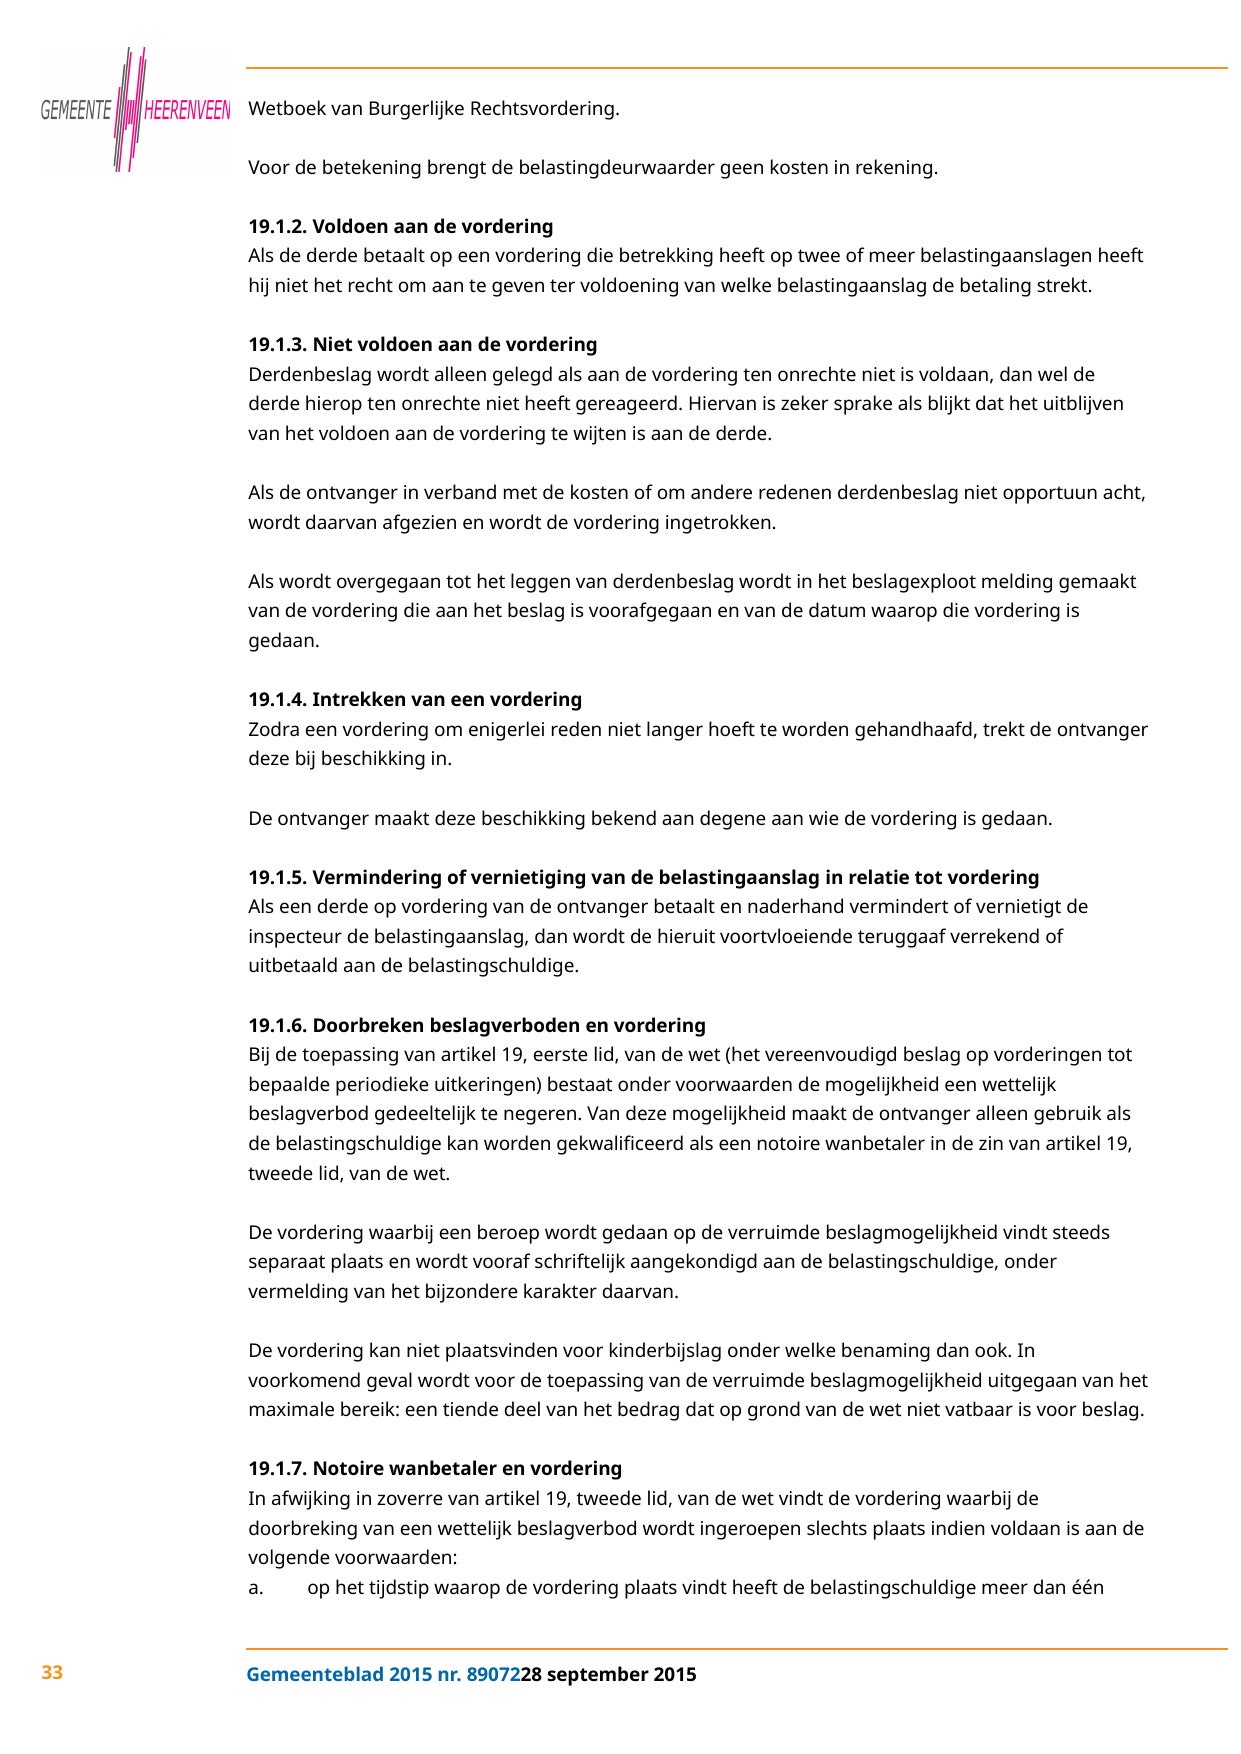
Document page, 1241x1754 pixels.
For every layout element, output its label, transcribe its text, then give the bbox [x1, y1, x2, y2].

text 19.1.5. Vermindering of vernietiging van de belastingaanslag in relatie tot vordering [248, 864, 1152, 890]
text Als de derde betaalt op een vordering die betrekking heeft op twee of meer belastingaanslagen heeft hij niet het recht om aan te geven ter voldoening van welke belastingaanslag de betaling strekt. [248, 243, 1152, 298]
text Voor de betekening brengt de belastingdeurwaarder geen kosten in rekening. [248, 154, 1152, 180]
text Derdenbeslag wordt alleen gelegd als aan de vordering ten onrechte niet is voldaan, dan wel de derde hierop ten onrechte niet heeft gereageerd. Hiervan is zeker sprake als blijkt dat het uitblijven van het voldoen aan de vordering te wijten is aan de derde. [248, 361, 1152, 446]
text 19.1.2. Voldoen aan de vordering [248, 213, 1152, 239]
text 19.1.6. Doorbreken beslagverboden en vordering [248, 1012, 1152, 1038]
list op het tijdstip waarop de vordering plaats vindt heeft de belastingschuldige meer dan één [248, 1574, 1152, 1600]
text Zodra een vordering om enigerlei reden niet langer hoeft te worden gehandhaafd, trekt de ontvanger deze bij beschikking in. [248, 716, 1152, 771]
text De ontvanger maakt deze beschikking bekend aan degene aan wie de vordering is gedaan. [248, 805, 1152, 831]
text Als wordt overgegaan tot het leggen van derdenbeslag wordt in het beslagexploot melding gemaakt van de vordering die aan het beslag is voorafgegaan en van de datum waarop die vordering is gedaan. [248, 568, 1152, 653]
text Wetboek van Burgerlijke Rechtsvordering. [248, 95, 1152, 121]
text In afwijking in zoverre van artikel 19, tweede lid, van de wet vindt de vordering waarbij de doorbreking van een wettelijk beslagverbod wordt ingeroepen slechts plaats indien voldaan is aan de volgende voorwaarden: [248, 1485, 1152, 1570]
text 19.1.4. Intrekken van een vordering [248, 686, 1152, 712]
text De vordering waarbij een beroep wordt gedaan op de verruimde beslagmogelijkheid vindt steeds separaat plaats en wordt vooraf schriftelijk aangekondigd aan de belastingschuldige, onder vermelding van het bijzondere karakter daarvan. [248, 1219, 1152, 1304]
text 19.1.7. Notoire wanbetaler en vordering [248, 1456, 1152, 1481]
text 19.1.3. Niet voldoen aan de vordering [248, 331, 1152, 357]
text Bij de toepassing van artikel 19, eerste lid, van de wet (het vereenvoudigd beslag op vorderingen tot bepaalde periodieke uitkeringen) bestaat onder voorwaarden de mogelijkheid een wettelijk beslagverbod gedeeltelijk te negeren. Van deze mogelijkheid maakt de ontvanger alleen gebruik als de belastingschuldige kan worden gekwalificeerd als een notoire wanbetaler in de zin van artikel 19, tweede lid, van de wet. [248, 1041, 1152, 1186]
text Als een derde op vordering van de ontvanger betaalt en naderhand vermindert of vernietigt de inspecteur de belastingaanslag, dan wordt de hieruit voortvloeiende teruggaaf verrekend of uitbetaald aan de belastingschuldige. [248, 893, 1152, 978]
text Als de ontvanger in verband met de kosten of om andere redenen derdenbeslag niet opportuun acht, wordt daarvan afgezien en wordt de vordering ingetrokken. [248, 479, 1152, 535]
picture [41, 47, 231, 172]
text De vordering kan niet plaatsvinden voor kinderbijslag onder welke benaming dan ook. In voorkomend geval wordt voor de toepassing van de verruimde beslagmogelijkheid uitgegaan van het maximale bereik: een tiende deel van het bedrag dat op grond van de wet niet vatbaar is voor beslag. [248, 1337, 1152, 1422]
